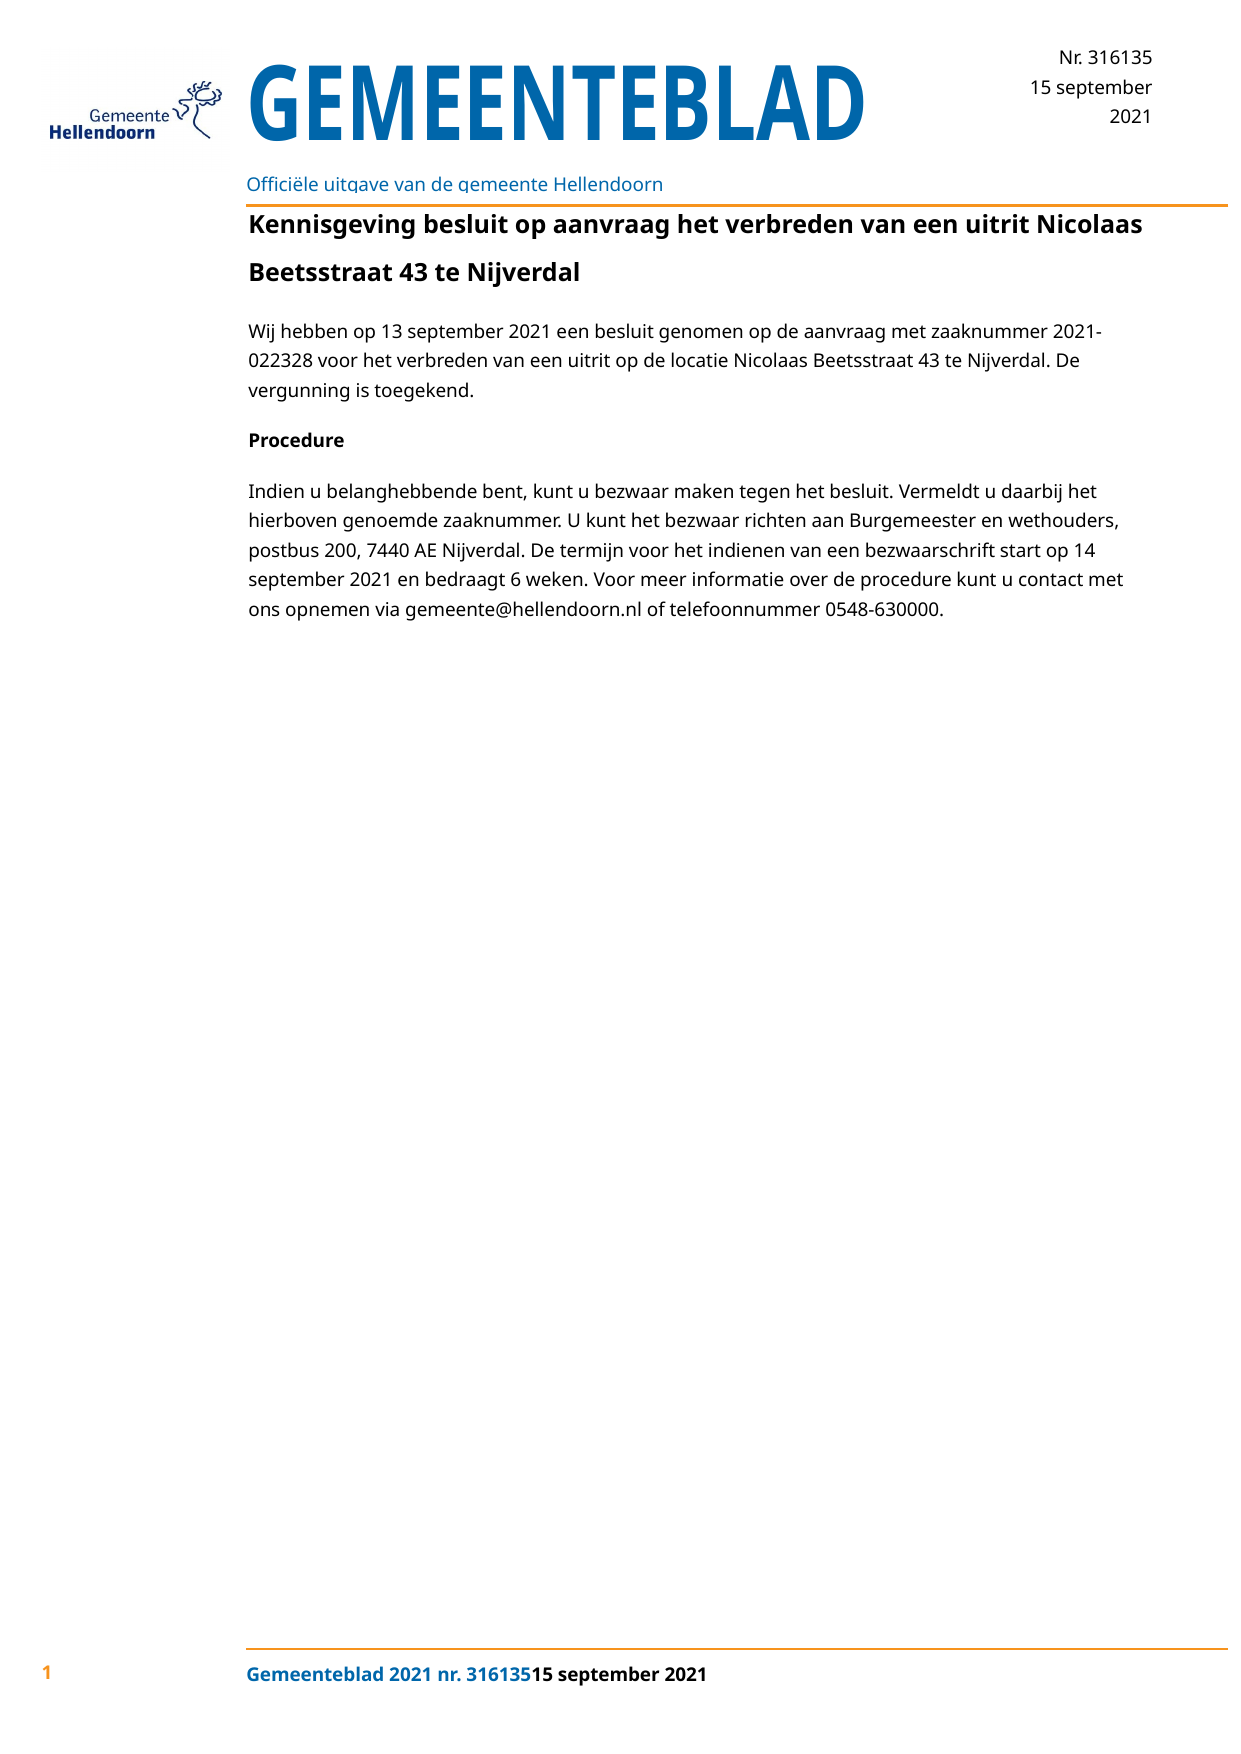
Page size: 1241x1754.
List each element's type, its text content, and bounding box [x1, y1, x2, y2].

text Indien u belanghebbende bent, kunt u bezwaar maken tegen het besluit. Vermeldt u daarbij het hierboven genoemde zaaknummer. U kunt het bezwaar richten aan Burgemeester en wethouders, postbus 200, 7440 AE Nijverdal. De termijn voor het indienen van een bezwaarschrift start op 14 september 2021 en bedraagt 6 weken. Voor meer informatie over de procedure kunt u contact met ons opnemen via gemeente@hellendoorn.nl of telefoonnummer 0548-630000. [248, 478, 1152, 622]
picture [41, 47, 231, 172]
text Procedure [248, 427, 1152, 453]
text Kennisgeving besluit op aanvraag het verbreden van een uitrit Nicolaas Beetsstraat 43 te Nijverdal [248, 207, 1152, 288]
text Wij hebben op 13 september 2021 een besluit genomen op de aanvraag met zaaknummer 2021-022328 voor het verbreden van een uitrit op de locatie Nicolaas Beetsstraat 43 te Nijverdal. De vergunning is toegekend. [248, 318, 1152, 403]
